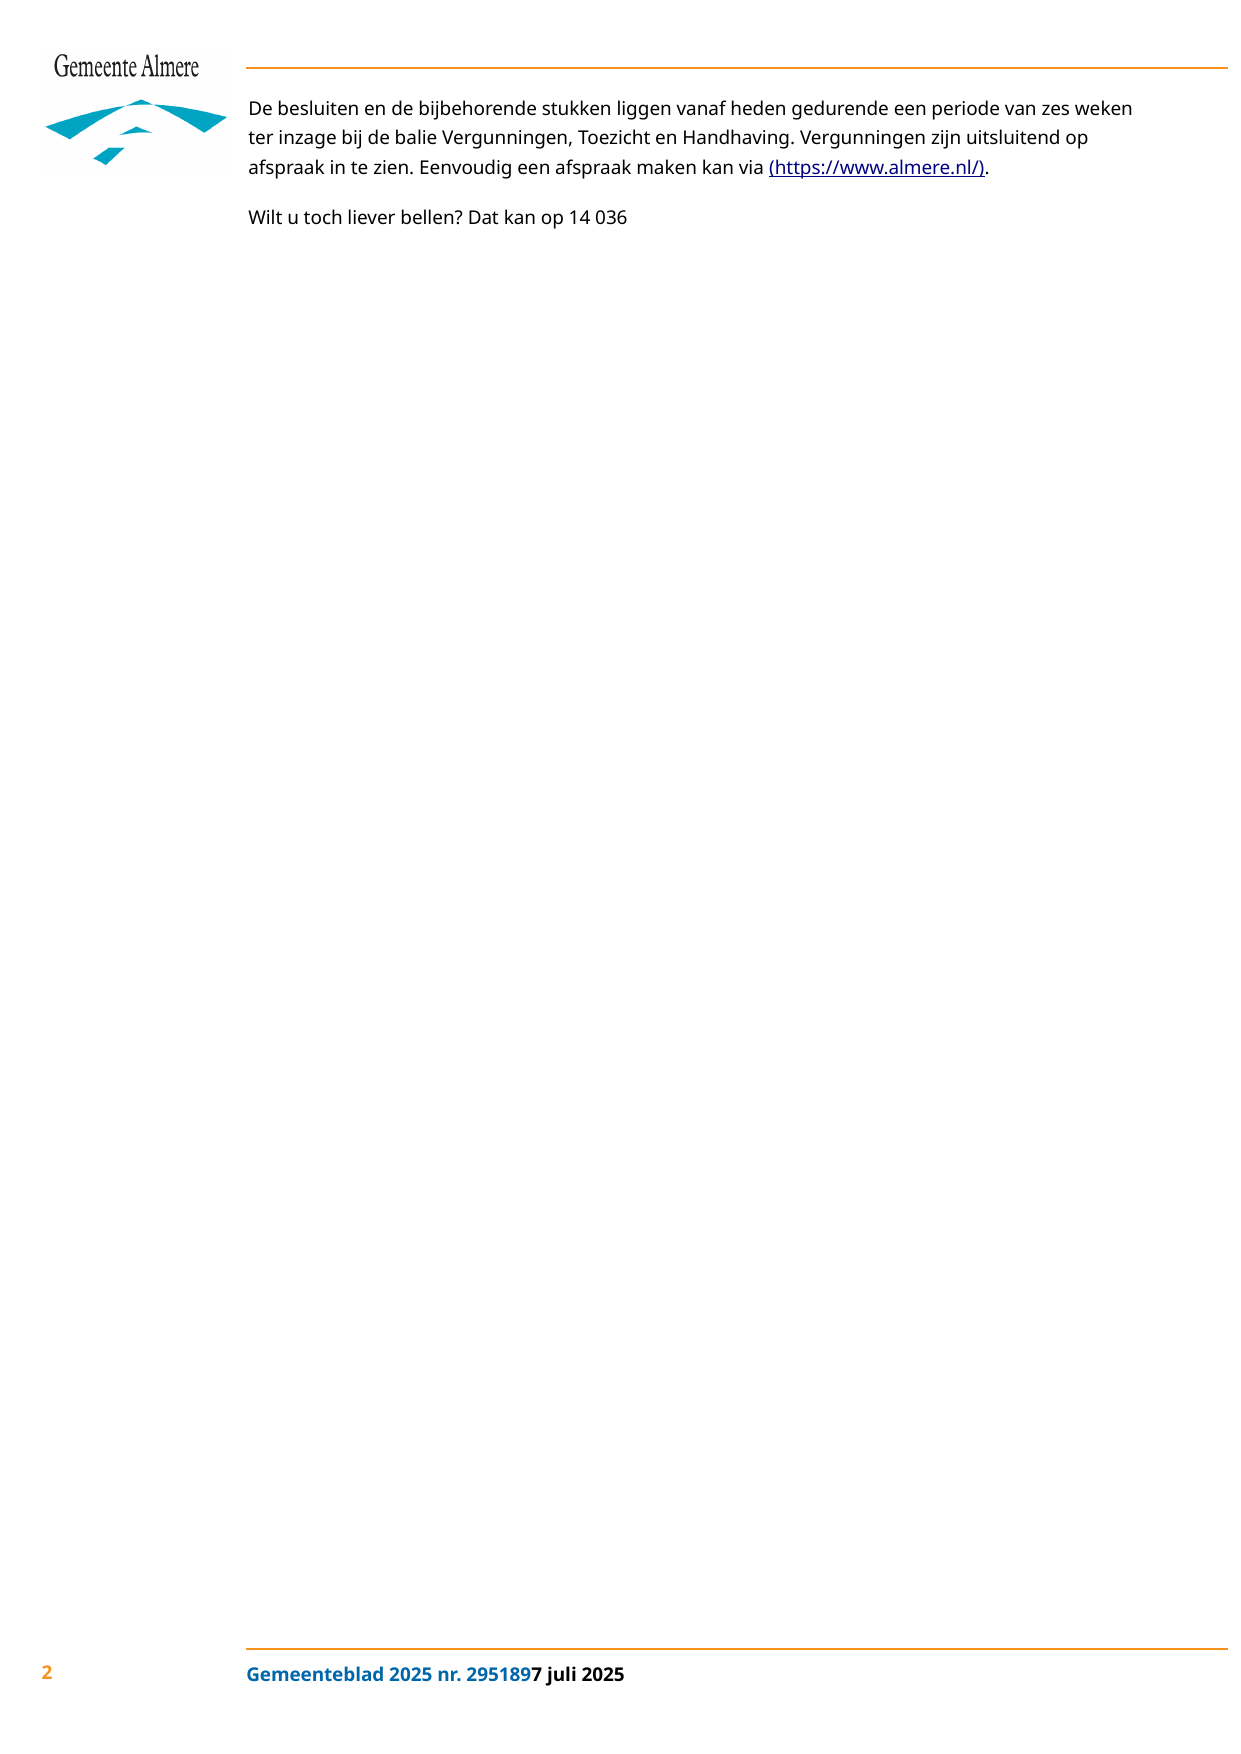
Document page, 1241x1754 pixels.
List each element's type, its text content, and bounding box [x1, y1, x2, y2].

text De besluiten en de bijbehorende stukken liggen vanaf heden gedurende een periode van zes weken ter inzage bij de balie Vergunningen, Toezicht en Handhaving. Vergunningen zijn uitsluitend op afspraak in te zien. Eenvoudig een afspraak maken kan via (https://www.almere.nl/). [248, 95, 1152, 180]
picture [41, 47, 231, 172]
text Wilt u toch liever bellen? Dat kan op 14 036 [248, 204, 1152, 230]
